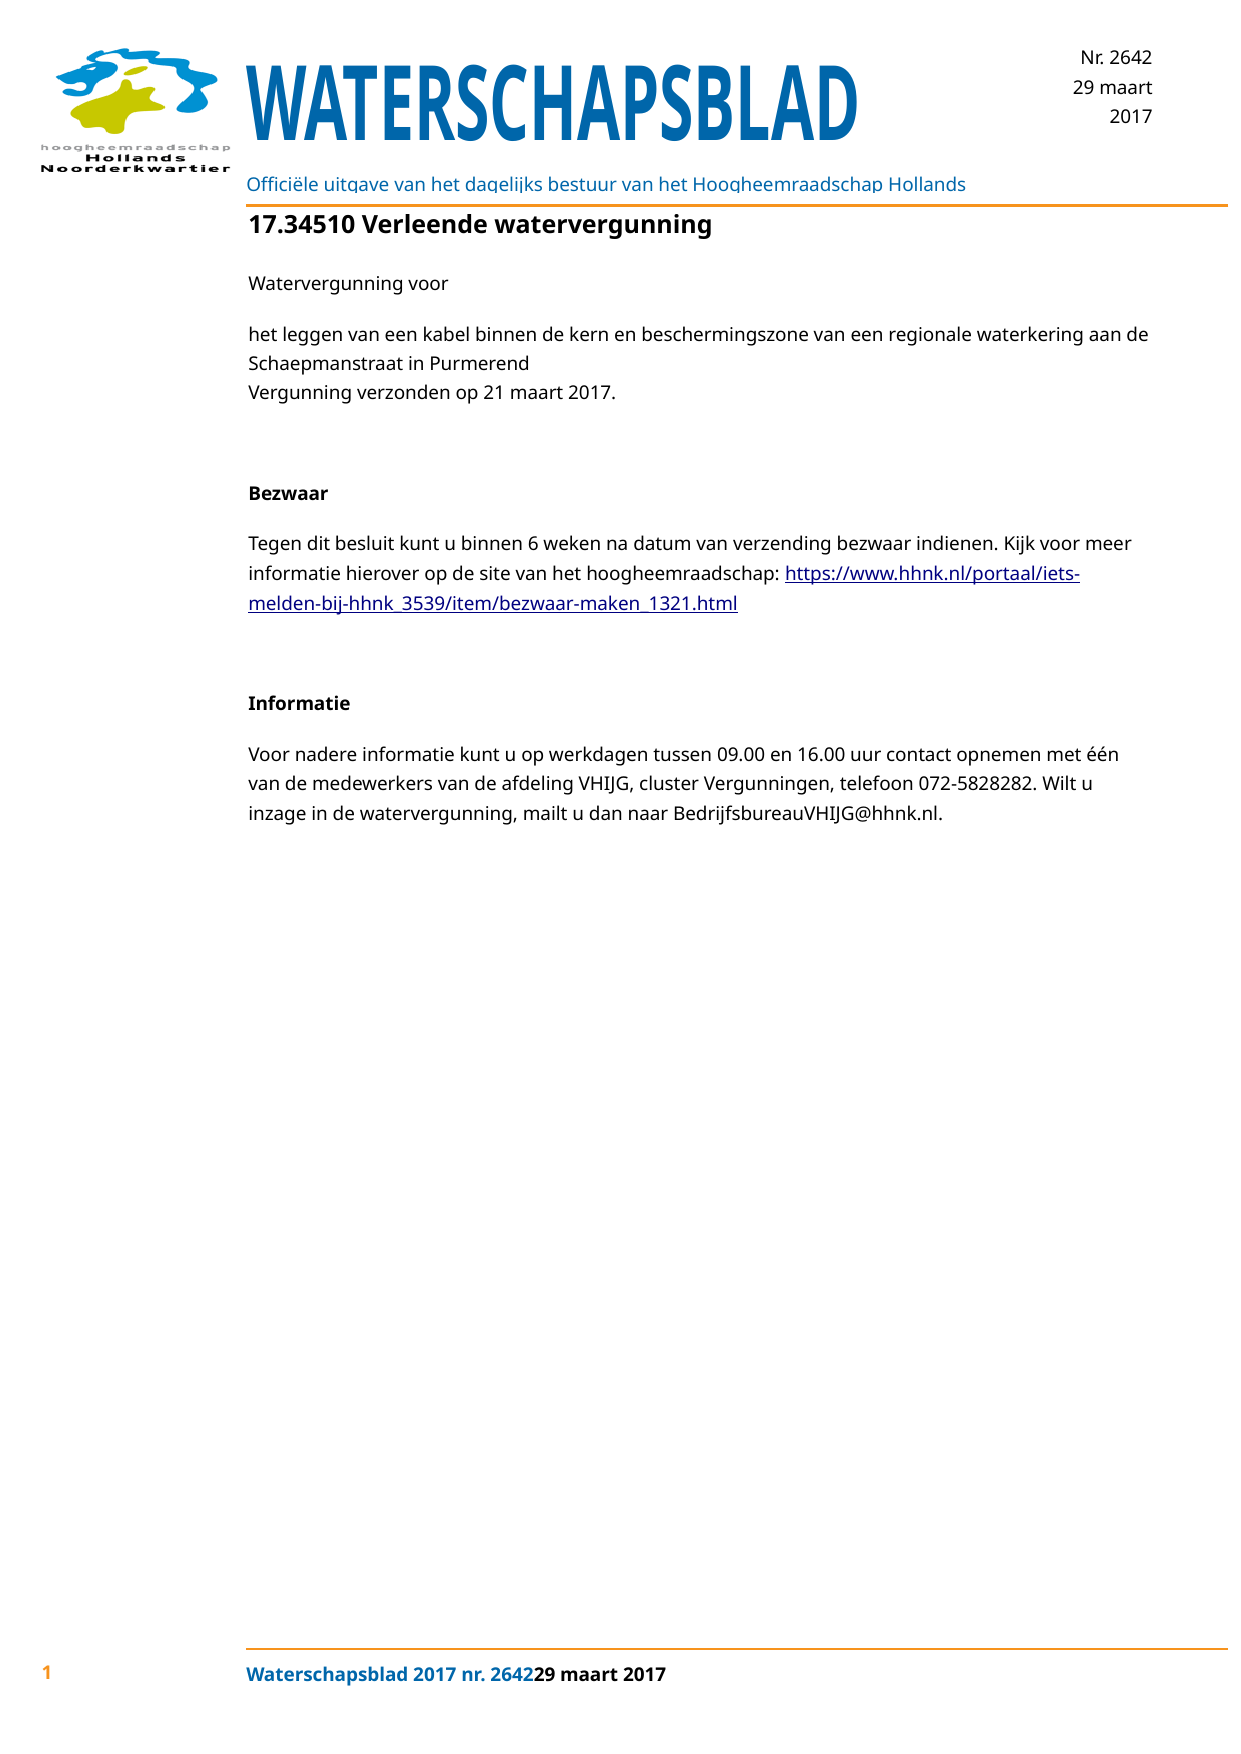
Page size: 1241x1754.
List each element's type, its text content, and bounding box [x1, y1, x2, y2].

text 17.34510 Verleende watervergunning [248, 207, 1152, 241]
picture [41, 47, 231, 172]
text Vergunning verzonden op 21 maart 2017. [248, 379, 1152, 405]
text Bezwaar [248, 480, 1152, 506]
text Voor nadere informatie kunt u op werkdagen tussen 09.00 en 16.00 uur contact opnemen met één van de medewerkers van de afdeling VHIJG, cluster Vergunningen, telefoon 072-5828282. Wilt u inzage in de watervergunning, mailt u dan naar BedrijfsbureauVHIJG@hhnk.nl. [248, 741, 1152, 826]
text Informatie [248, 691, 1152, 716]
text Tegen dit besluit kunt u binnen 6 weken na datum van verzending bezwaar indienen. Kijk voor meer informatie hierover op de site van het hoogheemraadschap: https://www.hhnk.nl/portaal/iets-melden-bij-hhnk_3539/item/bezwaar-maken_1321.html [248, 531, 1152, 616]
table_header het leggen van een kabel binnen de kern en beschermingszone van een regionale waterkering aan de Schaepmanstraat in Purmerend [248, 321, 1152, 376]
text Watervergunning voor [248, 270, 1152, 296]
